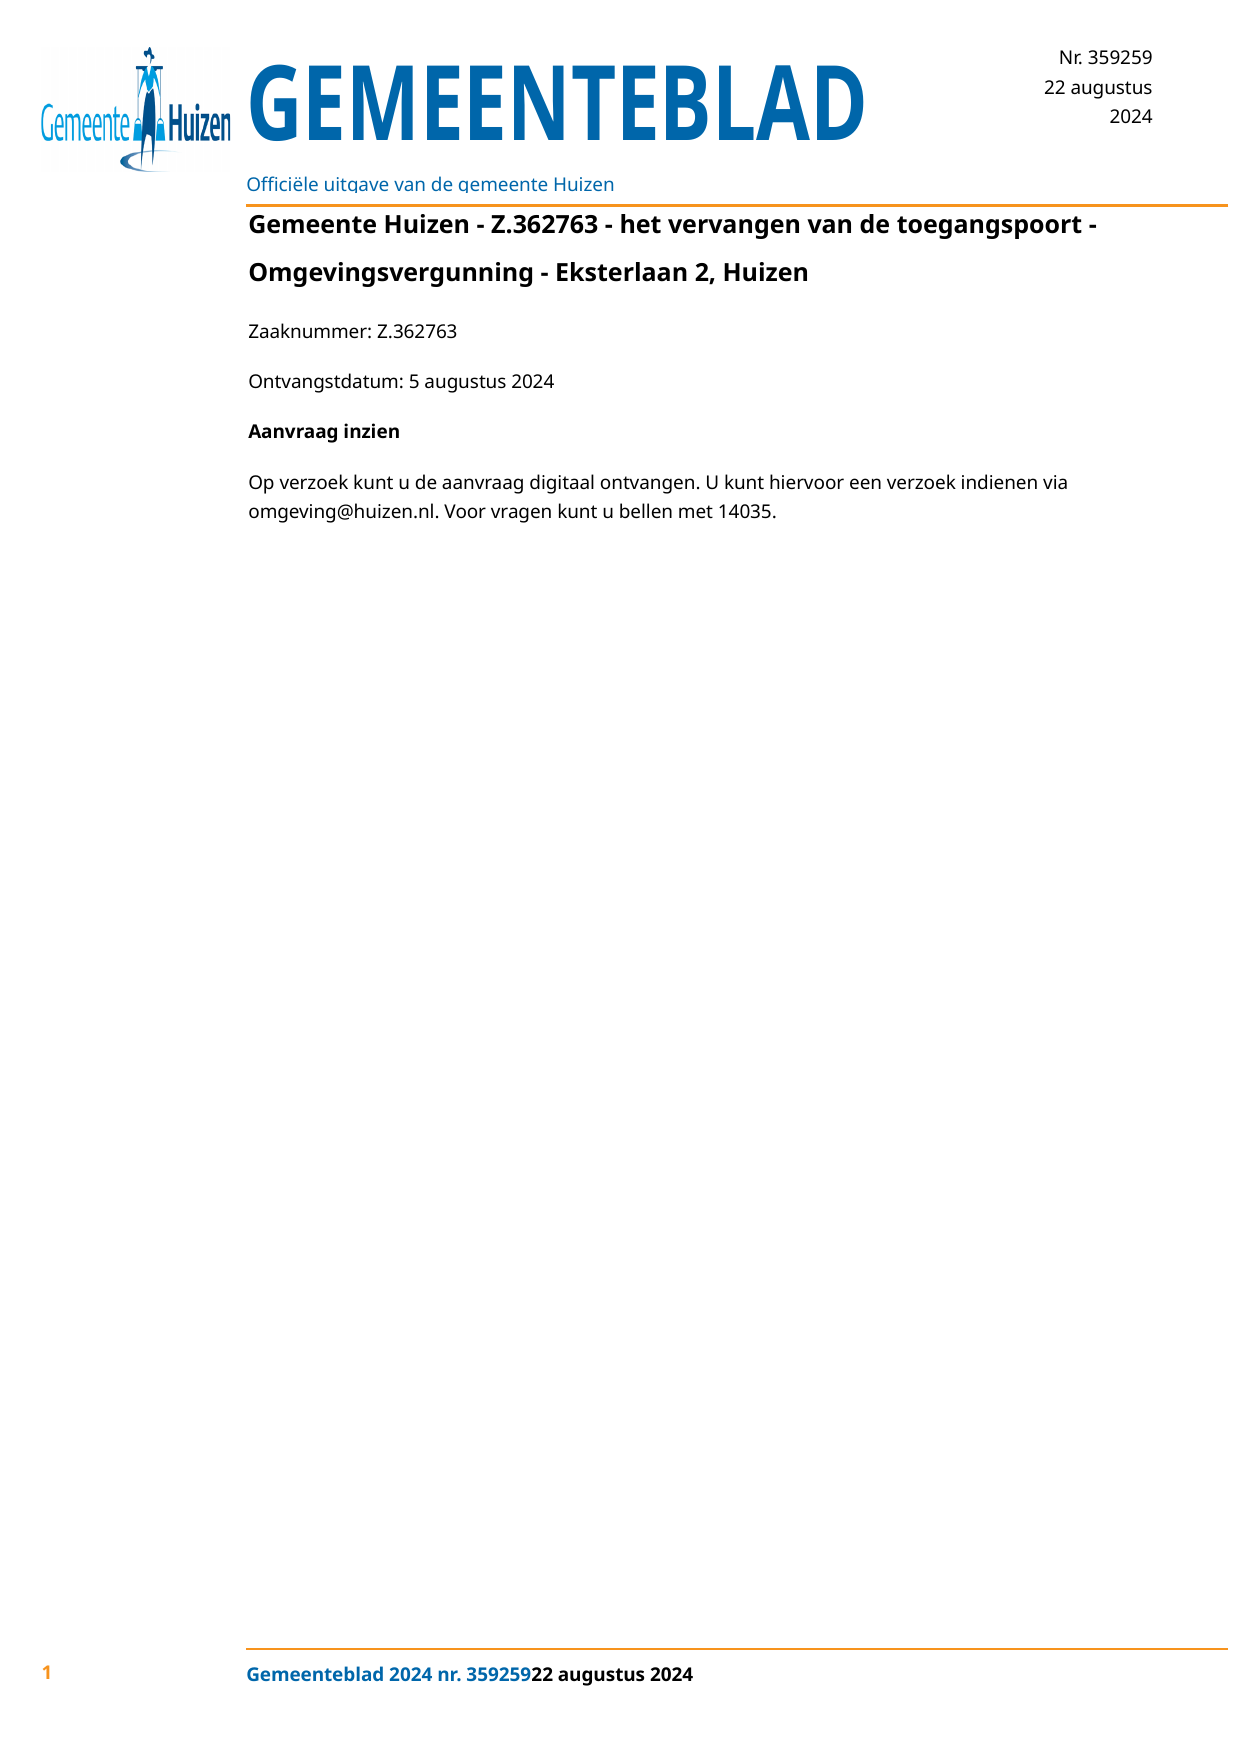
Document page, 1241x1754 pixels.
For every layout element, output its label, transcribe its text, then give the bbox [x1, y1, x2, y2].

text Ontvangstdatum: 5 augustus 2024 [248, 368, 1152, 394]
text Zaaknummer: Z.362763 [248, 318, 1152, 344]
text Aanvraag inzien [248, 419, 1152, 444]
text Op verzoek kunt u de aanvraag digitaal ontvangen. U kunt hiervoor een verzoek indienen via omgeving@huizen.nl. Voor vragen kunt u bellen met 14035. [248, 469, 1152, 524]
text Gemeente Huizen - Z.362763 - het vervangen van de toegangspoort - Omgevingsvergunning - Eksterlaan 2, Huizen [248, 207, 1152, 288]
picture [41, 47, 231, 172]
